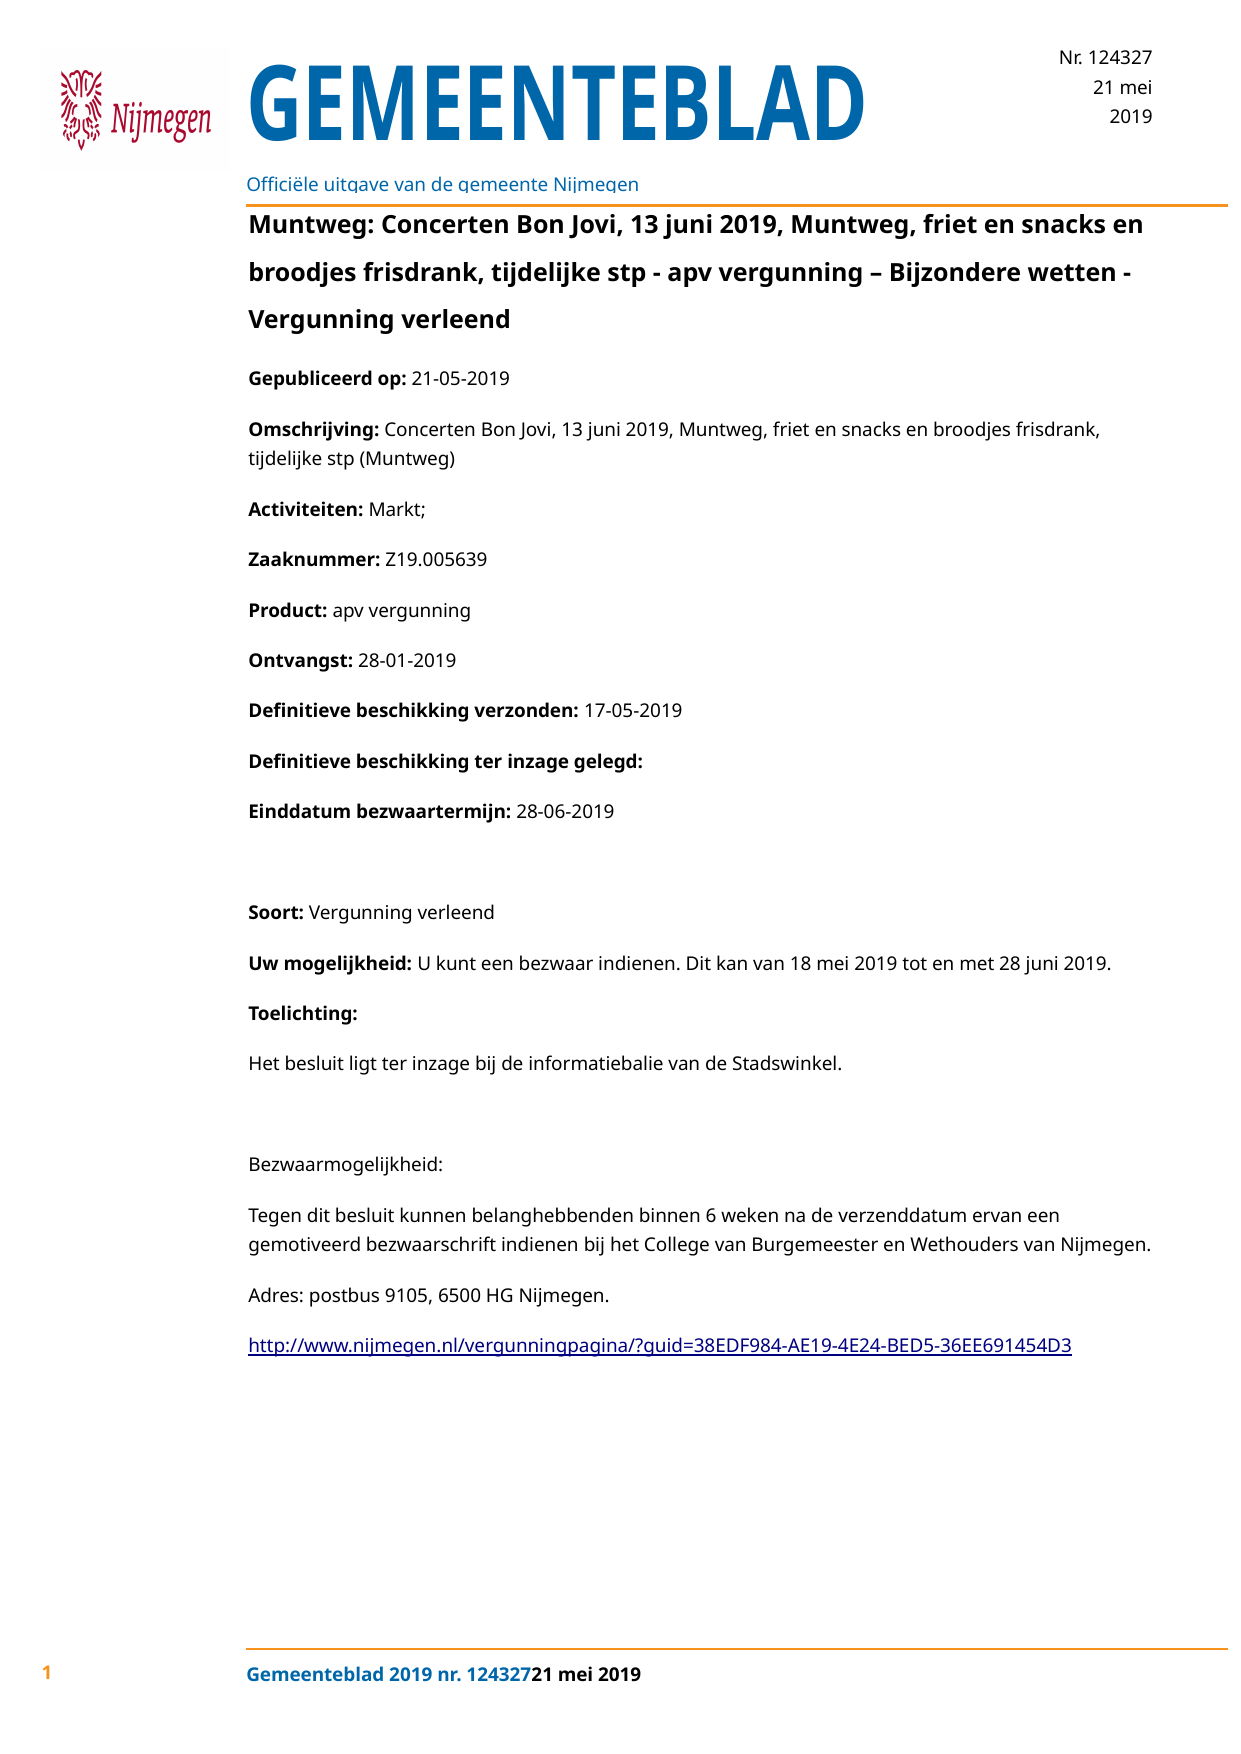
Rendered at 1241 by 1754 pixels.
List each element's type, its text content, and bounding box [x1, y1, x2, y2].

picture [41, 47, 231, 172]
text Activiteiten: Markt; [248, 496, 1152, 522]
text Toelichting: [248, 1000, 1152, 1026]
text Omschrijving: Concerten Bon Jovi, 13 juni 2019, Muntweg, friet en snacks en broodjes frisdrank, tijdelijke stp (Muntweg) [248, 416, 1152, 471]
text Het besluit ligt ter inzage bij de informatiebalie van de Stadswinkel. [248, 1051, 1152, 1076]
text Uw mogelijkheid: U kunt een bezwaar indienen. Dit kan van 18 mei 2019 tot en met 28 juni 2019. [248, 950, 1152, 975]
text Einddatum bezwaartermijn: 28-06-2019 [248, 798, 1152, 824]
text Soort: Vergunning verleend [248, 899, 1152, 925]
text Gepubliceerd op: 21-05-2019 [248, 366, 1152, 391]
text Zaaknummer: Z19.005639 [248, 546, 1152, 572]
text Tegen dit besluit kunnen belanghebbenden binnen 6 weken na de verzenddatum ervan een gemotiveerd bezwaarschrift indienen bij het College van Burgemeester en Wethouders van Nijmegen. [248, 1202, 1152, 1257]
text Definitieve beschikking verzonden: 17-05-2019 [248, 698, 1152, 723]
text Definitieve beschikking ter inzage gelegd: [248, 748, 1152, 774]
text Ontvangst: 28-01-2019 [248, 647, 1152, 673]
text http://www.nijmegen.nl/vergunningpagina/?guid=38EDF984-AE19-4E24-BED5-36EE691454D3 [248, 1332, 1152, 1358]
text Muntweg: Concerten Bon Jovi, 13 juni 2019, Muntweg, friet en snacks en broodjes frisdrank, tijdelijke stp - apv vergunning – Bijzondere wetten - Vergunning verleend [248, 207, 1152, 336]
text Product: apv vergunning [248, 597, 1152, 622]
text Adres: postbus 9105, 6500 HG Nijmegen. [248, 1282, 1152, 1307]
text Bezwaarmogelijkheid: [248, 1151, 1152, 1177]
